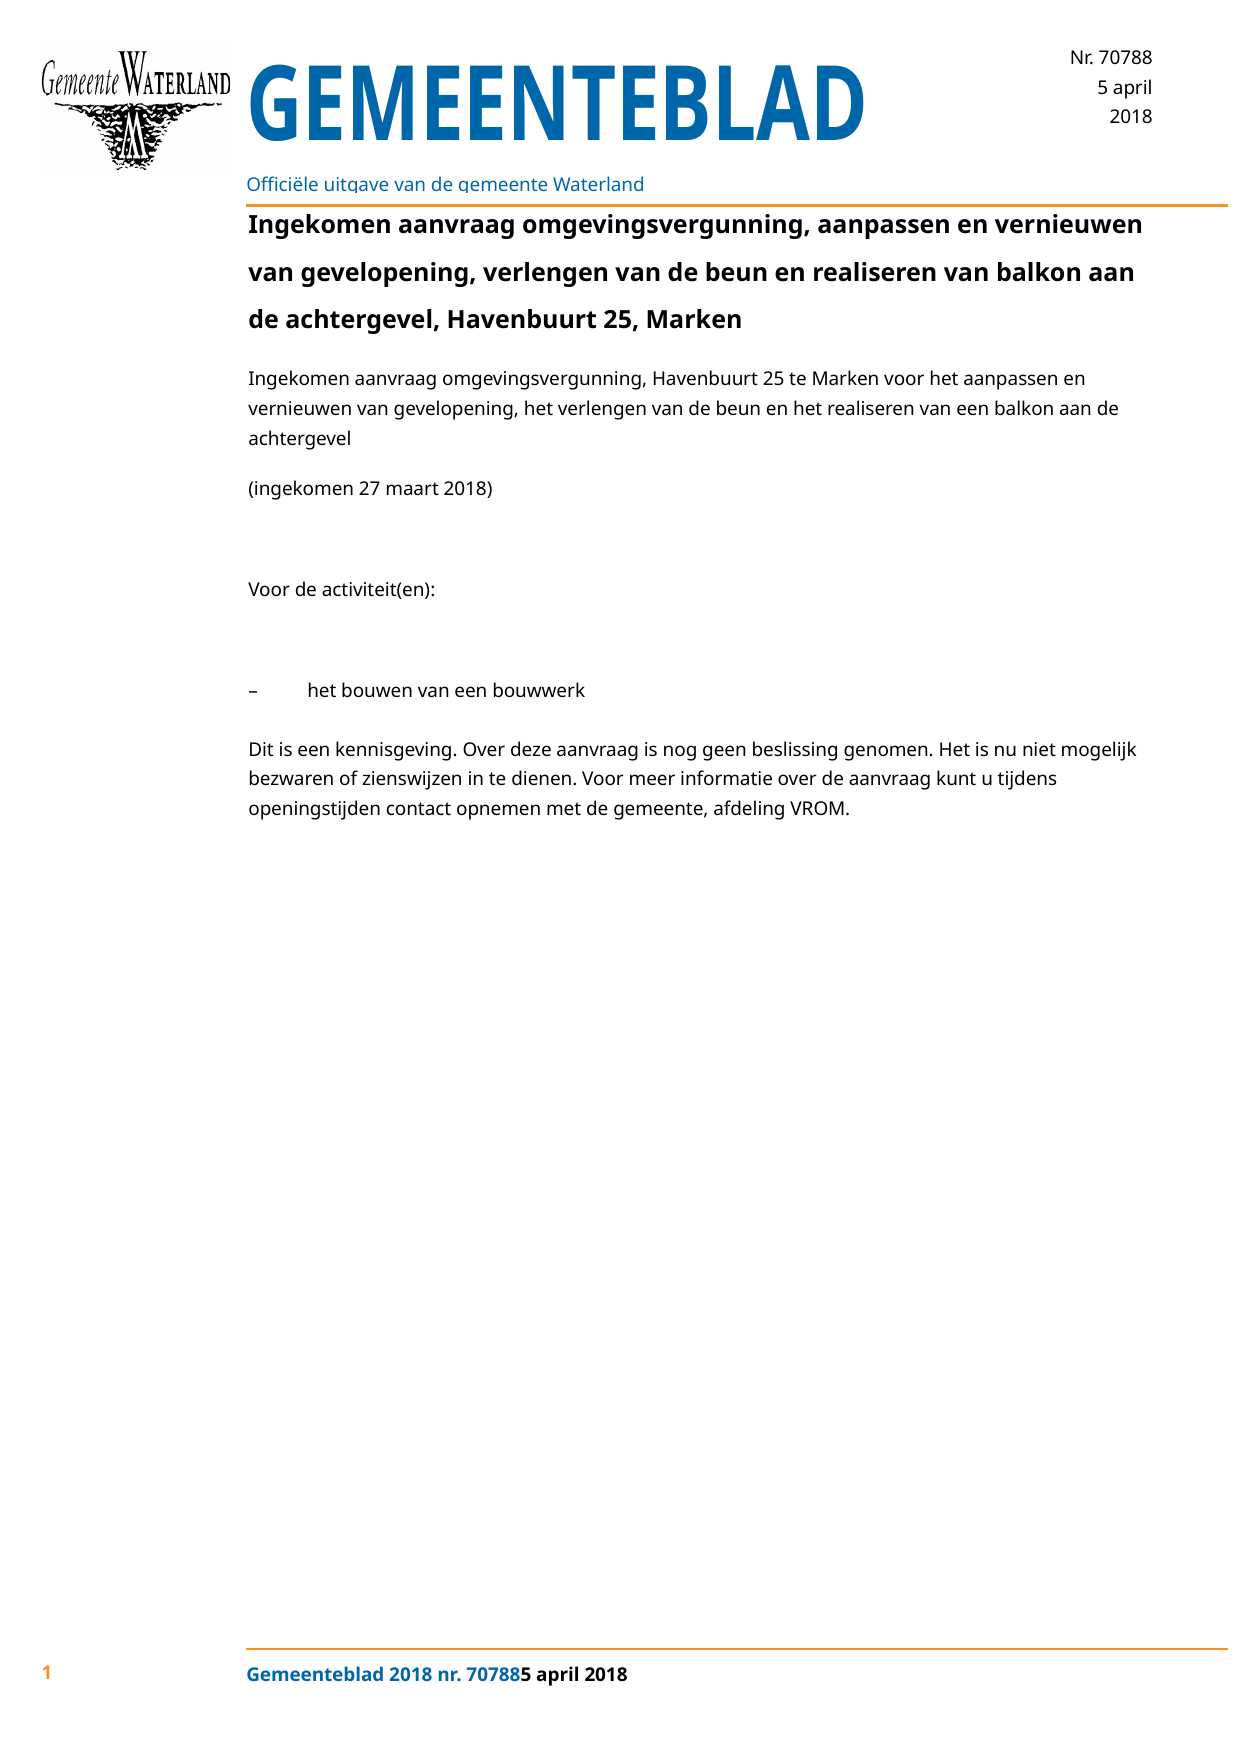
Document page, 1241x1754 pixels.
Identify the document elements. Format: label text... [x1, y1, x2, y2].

text Ingekomen aanvraag omgevingsvergunning, aanpassen en vernieuwen van gevelopening, verlengen van de beun en realiseren van balkon aan de achtergevel, Havenbuurt 25, Marken [248, 207, 1152, 336]
text (ingekomen 27 maart 2018) [248, 475, 1152, 501]
picture [41, 47, 231, 172]
text Ingekomen aanvraag omgevingsvergunning, Havenbuurt 25 te Marken voor het aanpassen en vernieuwen van gevelopening, het verlengen van de beun en het realiseren van een balkon aan de achtergevel [248, 366, 1152, 450]
text Dit is een kennisgeving. Over deze aanvraag is nog geen beslissing genomen. Het is nu niet mogelijk bezwaren of zienswijzen in te dienen. Voor meer informatie over de aanvraag kunt u tijdens openingstijden contact opnemen met de gemeente, afdeling VROM. [248, 736, 1152, 821]
list het bouwen van een bouwwerk [248, 677, 1152, 702]
text Voor de activiteit(en): [248, 576, 1152, 602]
